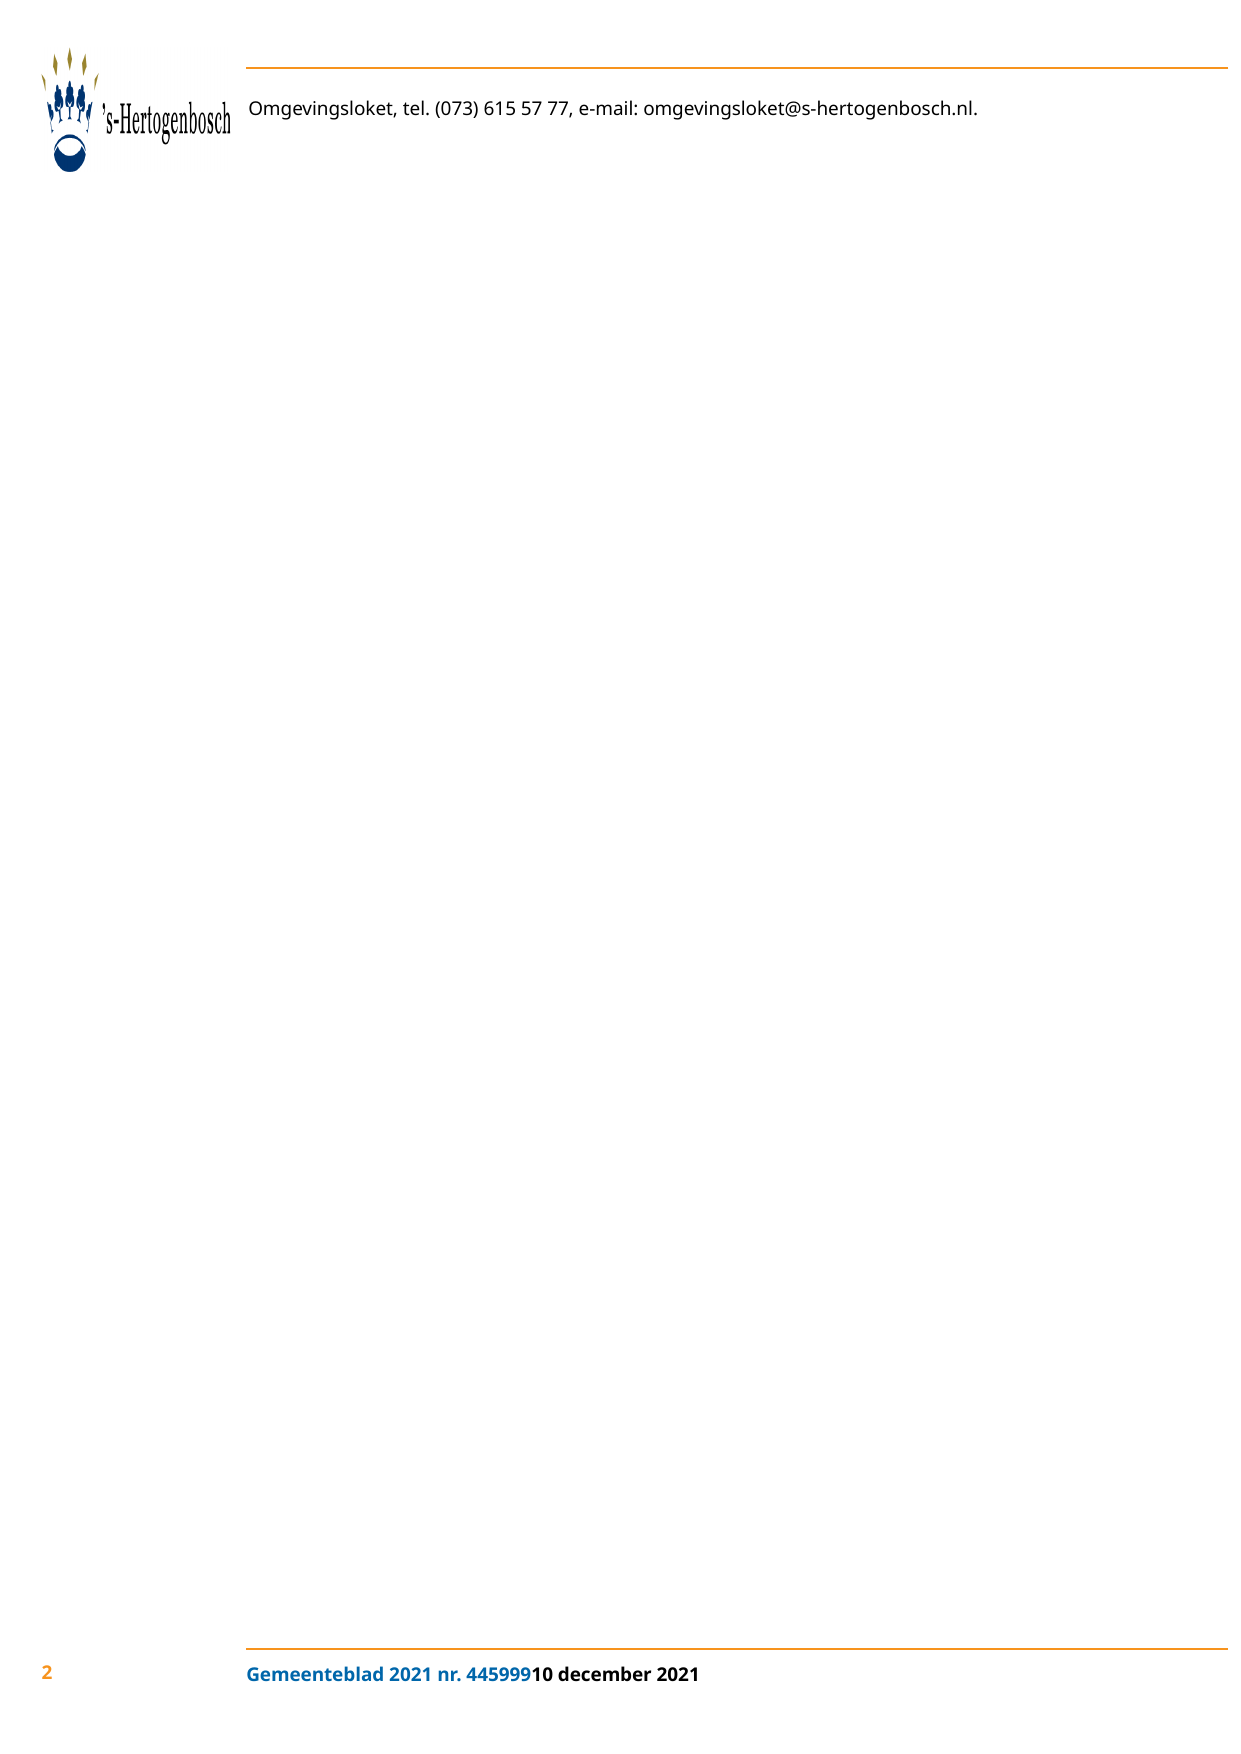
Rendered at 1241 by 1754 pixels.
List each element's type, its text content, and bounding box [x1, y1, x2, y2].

picture [41, 47, 231, 172]
text Omgevingsloket, tel. (073) 615 57 77, e-mail: omgevingsloket@s-hertogenbosch.nl. [248, 95, 1152, 121]
